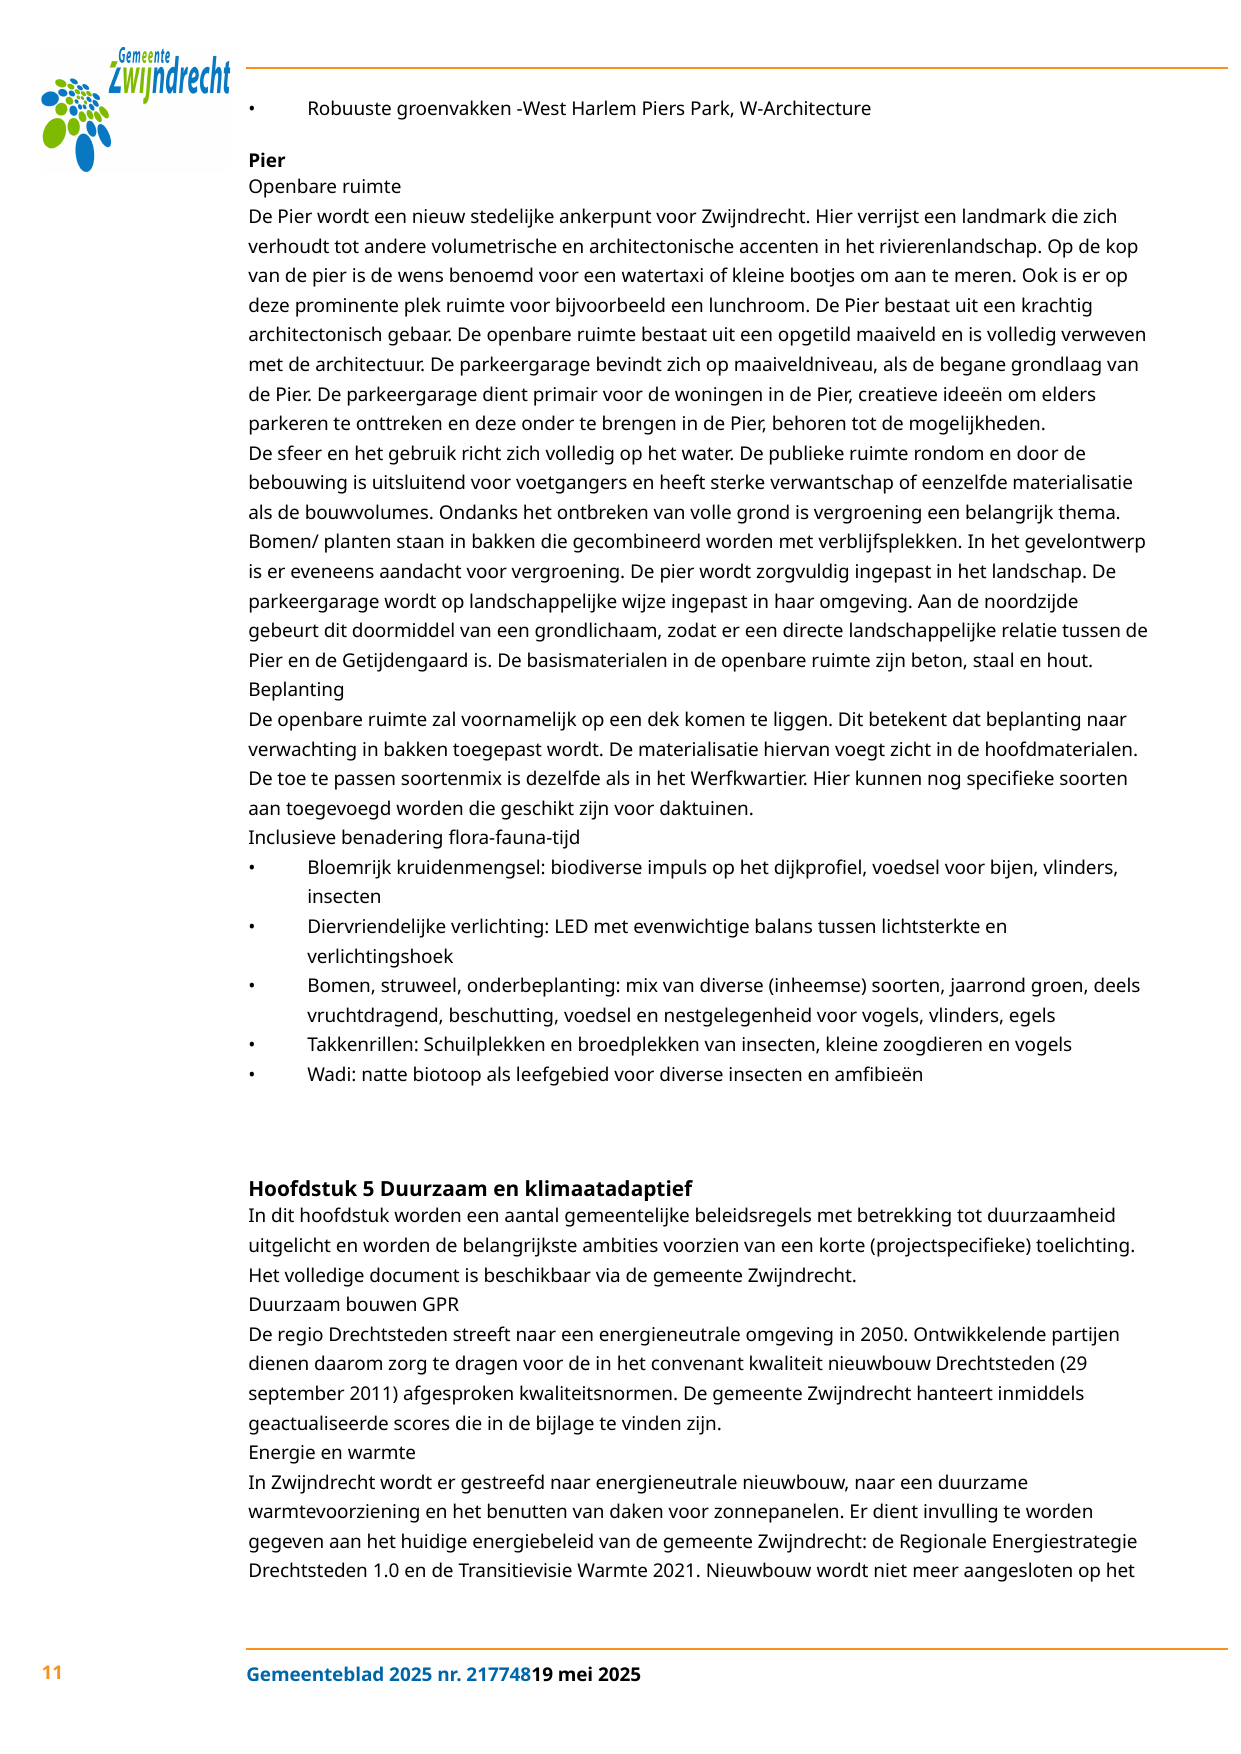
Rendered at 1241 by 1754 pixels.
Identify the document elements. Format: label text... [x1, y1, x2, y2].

text Hoofdstuk 5 Duurzaam en klimaatadaptief [248, 1174, 1152, 1203]
list Bloemrijk kruidenmengsel: biodiverse impuls op het dijkprofiel, voedsel voor bijen, vlinders, insecten [248, 854, 1152, 909]
text Duurzaam bouwen GPR [248, 1291, 1152, 1317]
list Bomen, struweel, onderbeplanting: mix van diverse (inheemse) soorten, jaarrond groen, deels vruchtdragend, beschutting, voedsel en nestgelegenheid voor vogels, vlinders, egels [248, 972, 1152, 1028]
text De Pier wordt een nieuw stedelijke ankerpunt voor Zwijndrecht. Hier verrijst een landmark die zich verhoudt tot andere volumetrische en architectonische accenten in het rivierenlandschap. Op de kop van de pier is de wens benoemd voor een watertaxi of kleine bootjes om aan te meren. Ook is er op deze prominente plek ruimte voor bijvoorbeeld een lunchroom. De Pier bestaat uit een krachtig architectonisch gebaar. De openbare ruimte bestaat uit een opgetild maaiveld en is volledig verweven met de architectuur. De parkeergarage bevindt zich op maaiveldniveau, als de begane grondlaag van de Pier. De parkeergarage dient primair voor de woningen in de Pier, creatieve ideeën om elders parkeren te onttreken en deze onder te brengen in de Pier, behoren tot de mogelijkheden. [248, 203, 1152, 436]
list Robuuste groenvakken -West Harlem Piers Park, W-Architecture [248, 95, 1152, 121]
list Wadi: natte biotoop als leefgebied voor diverse insecten en amfibieën [248, 1061, 1152, 1087]
text De openbare ruimte zal voornamelijk op een dek komen te liggen. Dit betekent dat beplanting naar verwachting in bakken toegepast wordt. De materialisatie hiervan voegt zicht in de hoofdmaterialen. De toe te passen soortenmix is dezelfde als in het Werfkwartier. Hier kunnen nog specifieke soorten aan toegevoegd worden die geschikt zijn voor daktuinen. [248, 706, 1152, 821]
text Energie en warmte [248, 1439, 1152, 1465]
picture [41, 47, 231, 172]
text In Zwijndrecht wordt er gestreefd naar energieneutrale nieuwbouw, naar een duurzame warmtevoorziening en het benutten van daken voor zonnepanelen. Er dient invulling te worden gegeven aan het huidige energiebeleid van de gemeente Zwijndrecht: de Regionale Energiestrategie Drechtsteden 1.0 en de Transitievisie Warmte 2021. Nieuwbouw wordt niet meer aangesloten op het [248, 1469, 1152, 1583]
text De sfeer en het gebruik richt zich volledig op het water. De publieke ruimte rondom en door de bebouwing is uitsluitend voor voetgangers en heeft sterke verwantschap of eenzelfde materialisatie als de bouwvolumes. Ondanks het ontbreken van volle grond is vergroening een belangrijk thema. Bomen/ planten staan in bakken die gecombineerd worden met verblijfsplekken. In het gevelontwerp is er eveneens aandacht voor vergroening. De pier wordt zorgvuldig ingepast in het landschap. De parkeergarage wordt op landschappelijke wijze ingepast in haar omgeving. Aan de noordzijde gebeurt dit doormiddel van een grondlichaam, zodat er een directe landschappelijke relatie tussen de Pier en de Getijdengaard is. De basismaterialen in de openbare ruimte zijn beton, staal en hout. [248, 440, 1152, 673]
list Takkenrillen: Schuilplekken en broedplekken van insecten, kleine zoogdieren en vogels [248, 1032, 1152, 1057]
text De regio Drechtsteden streeft naar een energieneutrale omgeving in 2050. Ontwikkelende partijen dienen daarom zorg te dragen voor de in het convenant kwaliteit nieuwbouw Drechtsteden (29 september 2011) afgesproken kwaliteitsnormen. De gemeente Zwijndrecht hanteert inmiddels geactualiseerde scores die in de bijlage te vinden zijn. [248, 1321, 1152, 1435]
text Pier [248, 145, 1152, 174]
text Beplanting [248, 677, 1152, 702]
list Diervriendelijke verlichting: LED met evenwichtige balans tussen lichtsterkte en verlichtingshoek [248, 913, 1152, 968]
text Inclusieve benadering flora-fauna-tijd [248, 824, 1152, 850]
text Openbare ruimte [248, 174, 1152, 199]
text In dit hoofdstuk worden een aantal gemeentelijke beleidsregels met betrekking tot duurzaamheid uitgelicht en worden de belangrijkste ambities voorzien van een korte (projectspecifieke) toelichting. Het volledige document is beschikbaar via de gemeente Zwijndrecht. [248, 1203, 1152, 1287]
